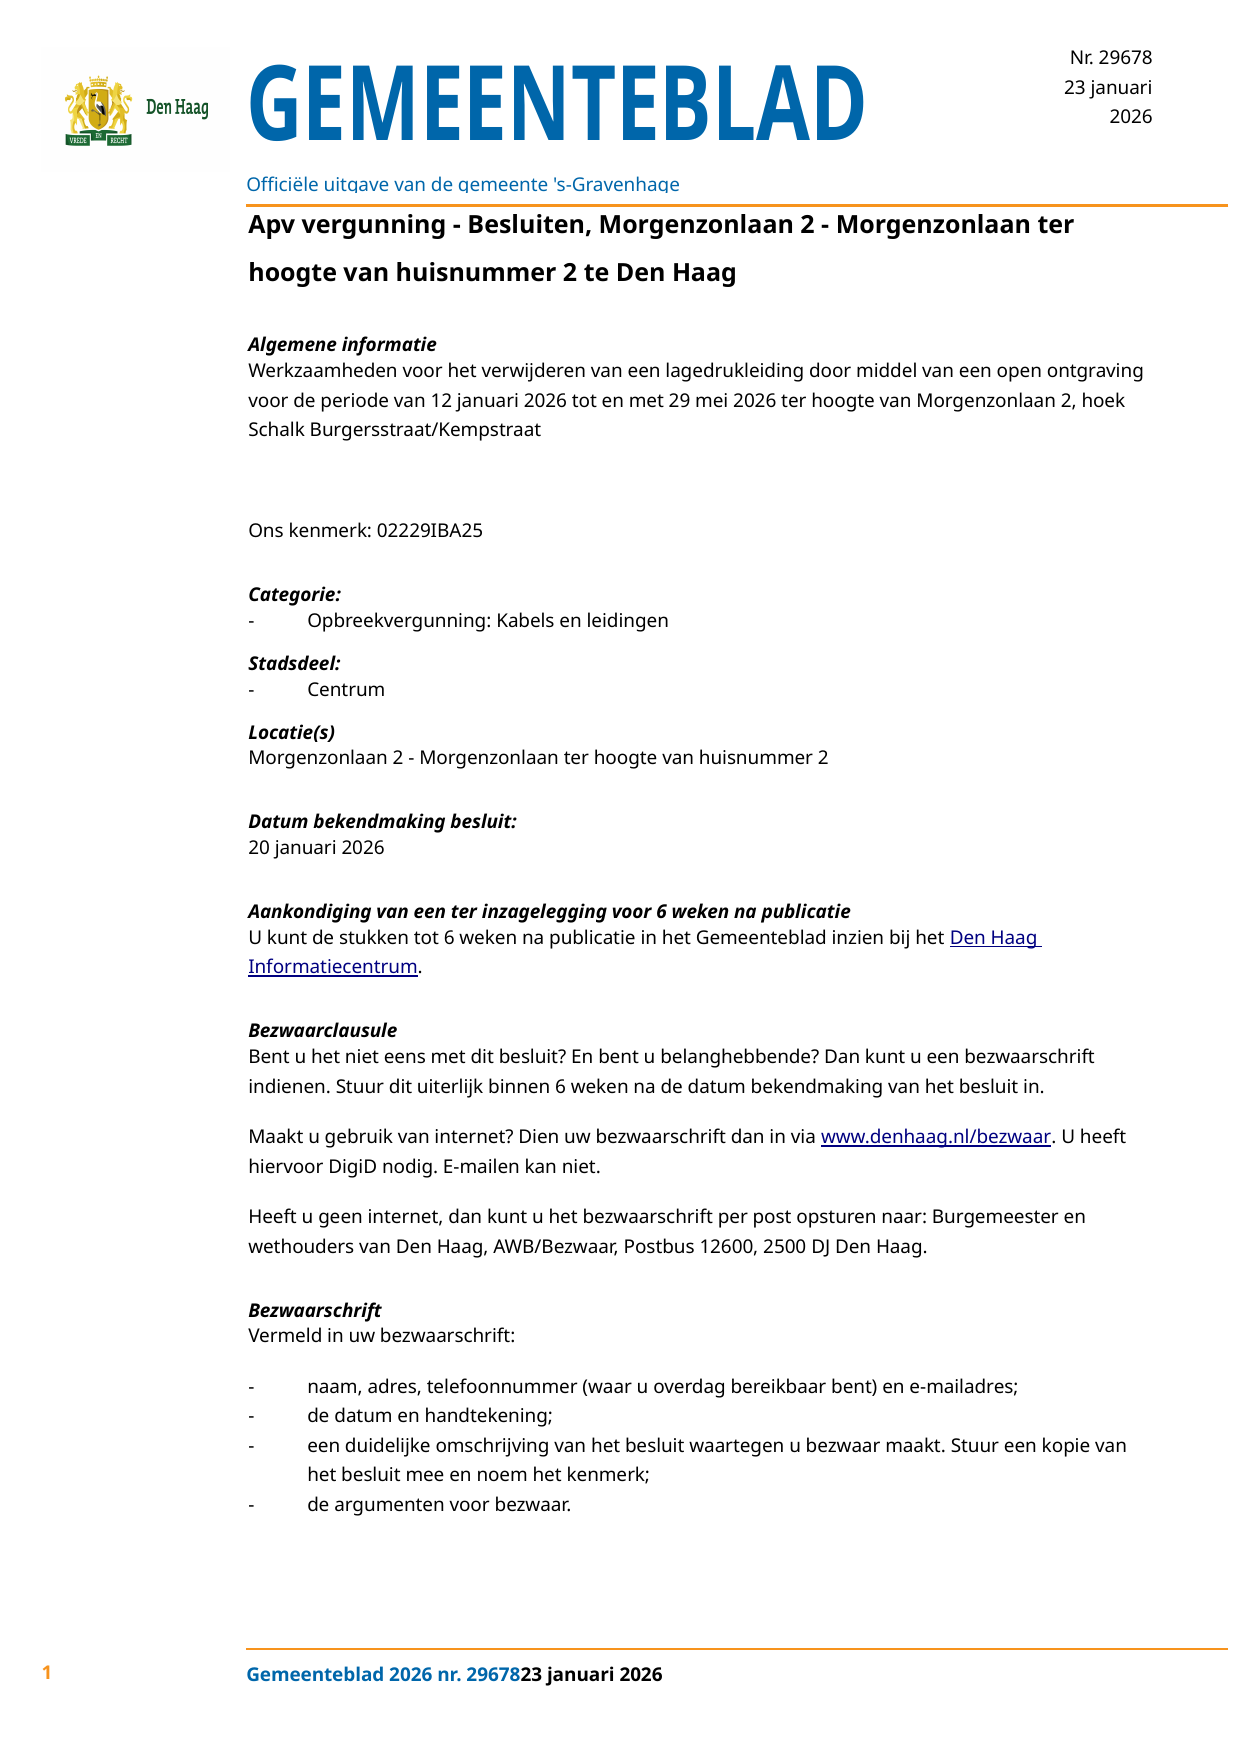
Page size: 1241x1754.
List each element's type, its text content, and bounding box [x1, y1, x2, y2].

text Algemene informatie [248, 331, 1152, 357]
text Werkzaamheden voor het verwijderen van een lagedrukleiding door middel van een open ontgraving voor de periode van 12 januari 2026 tot en met 29 mei 2026 ter hoogte van Morgenzonlaan 2, hoek Schalk Burgersstraat/Kempstraat [248, 357, 1152, 442]
text U kunt de stukken tot 6 weken na publicatie in het Gemeenteblad inzien bij het Den Haag Informatiecentrum. [248, 924, 1152, 979]
list Opbreekvergunning: Kabels en leidingen [248, 607, 1152, 633]
picture [41, 47, 231, 172]
list naam, adres, telefoonnummer (waar u overdag bereikbaar bent) en e-mailadres; [248, 1373, 1152, 1399]
list een duidelijke omschrijving van het besluit waartegen u bezwaar maakt. Stuur een kopie van het besluit mee en noem het kenmerk; [248, 1432, 1152, 1487]
list de datum en handtekening; [248, 1402, 1152, 1428]
text Ons kenmerk: 02229IBA25 [248, 517, 1152, 543]
text 20 januari 2026 [248, 834, 1152, 860]
text Aankondiging van een ter inzagelegging voor 6 weken na publicatie [248, 898, 1152, 924]
text Locatie(s) [248, 719, 1152, 744]
list Centrum [248, 676, 1152, 701]
text Bezwaarclausule [248, 1017, 1152, 1043]
text Categorie: [248, 581, 1152, 607]
text Vermeld in uw bezwaarschrift: [248, 1322, 1152, 1348]
text Datum bekendmaking besluit: [248, 808, 1152, 834]
text Apv vergunning - Besluiten, Morgenzonlaan 2 - Morgenzonlaan ter hoogte van huisnummer 2 te Den Haag [248, 207, 1152, 288]
list de argumenten voor bezwaar. [248, 1491, 1152, 1517]
text Bezwaarschrift [248, 1297, 1152, 1322]
text Heeft u geen internet, dan kunt u het bezwaarschrift per post opsturen naar: Burgemeester en wethouders van Den Haag, AWB/Bezwaar, Postbus 12600, 2500 DJ Den Haag. [248, 1203, 1152, 1258]
text Morgenzonlaan 2 - Morgenzonlaan ter hoogte van huisnummer 2 [248, 744, 1152, 770]
text Maakt u gebruik van internet? Dien uw bezwaarschrift dan in via www.denhaag.nl/bezwaar. U heeft hiervoor DigiD nodig. E-mailen kan niet. [248, 1123, 1152, 1178]
text Bent u het niet eens met dit besluit? En bent u belanghebbende? Dan kunt u een bezwaarschrift indienen. Stuur dit uiterlijk binnen 6 weken na de datum bekendmaking van het besluit in. [248, 1043, 1152, 1098]
text Stadsdeel: [248, 650, 1152, 676]
